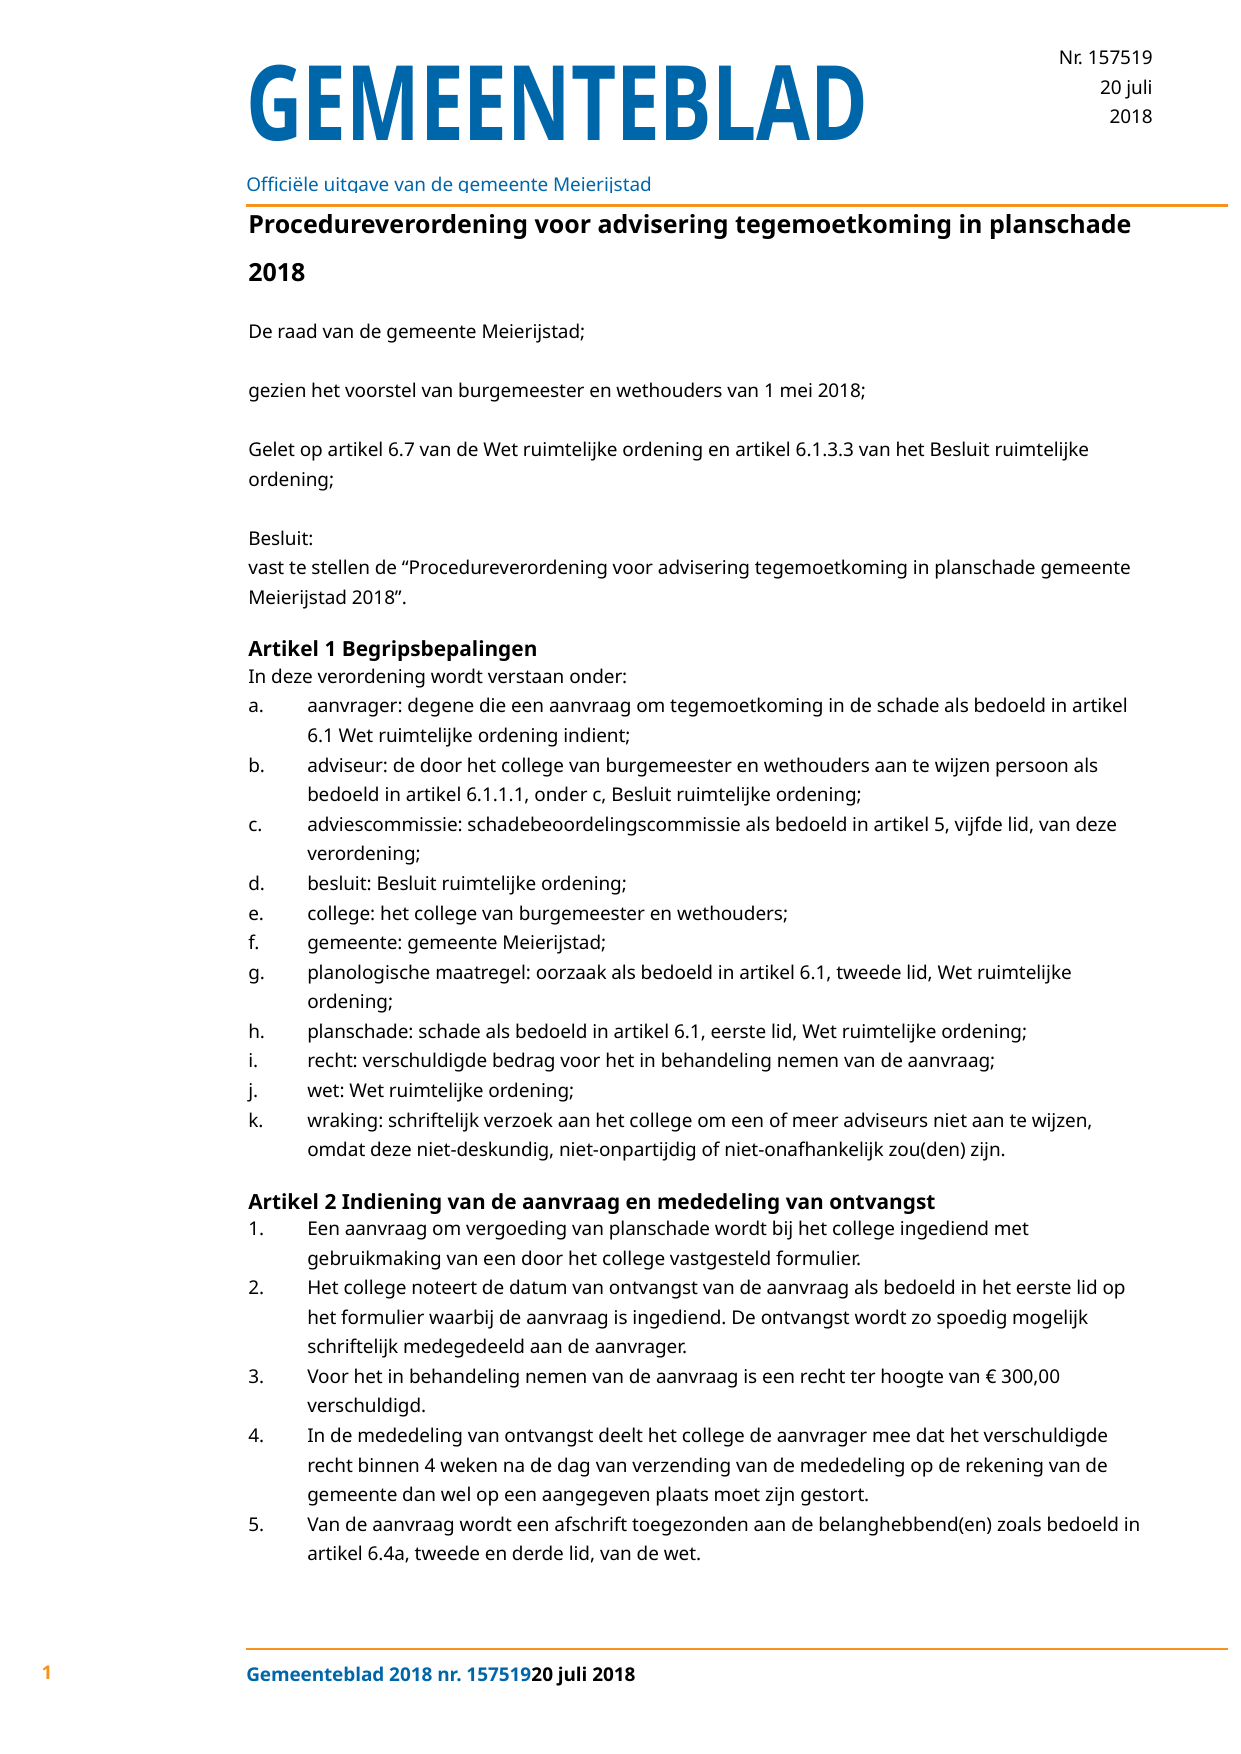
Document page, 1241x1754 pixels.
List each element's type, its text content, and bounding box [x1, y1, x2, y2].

text Gelet op artikel 6.7 van de Wet ruimtelijke ordening en artikel 6.1.3.3 van het Besluit ruimtelijke ordening; [248, 436, 1152, 492]
picture [41, 47, 231, 172]
list college: het college van burgemeester en wethouders; [248, 900, 1152, 925]
list planschade: schade als bedoeld in artikel 6.1, eerste lid, Wet ruimtelijke ordening; [248, 1018, 1152, 1044]
text gezien het voorstel van burgemeester en wethouders van 1 mei 2018; [248, 377, 1152, 403]
list Voor het in behandeling nemen van de aanvraag is een recht ter hoogte van € 300,00 verschuldigd. [248, 1363, 1152, 1418]
list adviseur: de door het college van burgemeester en wethouders aan te wijzen persoon als bedoeld in artikel 6.1.1.1, onder c, Besluit ruimtelijke ordening; [248, 752, 1152, 807]
text Artikel 2 Indiening van de aanvraag en mededeling van ontvangst [248, 1187, 1152, 1215]
list Van de aanvraag wordt een afschrift toegezonden aan de belanghebbend(en) zoals bedoeld in artikel 6.4a, tweede en derde lid, van de wet. [248, 1511, 1152, 1566]
list aanvrager: degene die een aanvraag om tegemoetkoming in de schade als bedoeld in artikel 6.1 Wet ruimtelijke ordening indient; [248, 693, 1152, 748]
list gemeente: gemeente Meierijstad; [248, 929, 1152, 955]
list Een aanvraag om vergoeding van planschade wordt bij het college ingediend met gebruikmaking van een door het college vastgesteld formulier. [248, 1215, 1152, 1271]
text Procedureverordening voor advisering tegemoetkoming in planschade 2018 [248, 207, 1152, 288]
list planologische maatregel: oorzaak als bedoeld in artikel 6.1, tweede lid, Wet ruimtelijke ordening; [248, 959, 1152, 1014]
list In de mededeling van ontvangst deelt het college de aanvrager mee dat het verschuldigde recht binnen 4 weken na de dag van verzending van de mededeling op de rekening van de gemeente dan wel op een aangegeven plaats moet zijn gestort. [248, 1422, 1152, 1507]
list Het college noteert de datum van ontvangst van de aanvraag als bedoeld in het eerste lid op het formulier waarbij de aanvraag is ingediend. De ontvangst wordt zo spoedig mogelijk schriftelijk medegedeeld aan de aanvrager. [248, 1274, 1152, 1359]
list adviescommissie: schadebeoordelingscommissie als bedoeld in artikel 5, vijfde lid, van deze verordening; [248, 811, 1152, 866]
list besluit: Besluit ruimtelijke ordening; [248, 870, 1152, 896]
list wet: Wet ruimtelijke ordening; [248, 1077, 1152, 1103]
text Besluit: [248, 525, 1152, 551]
list recht: verschuldigde bedrag voor het in behandeling nemen van de aanvraag; [248, 1048, 1152, 1073]
text vast te stellen de “Procedureverordening voor advisering tegemoetkoming in planschade gemeente Meierijstad 2018”. [248, 554, 1152, 610]
text De raad van de gemeente Meierijstad; [248, 318, 1152, 344]
text In deze verordening wordt verstaan onder: [248, 663, 1152, 689]
list wraking: schriftelijk verzoek aan het college om een of meer adviseurs niet aan te wijzen, omdat deze niet-deskundig, niet-onpartijdig of niet-onafhankelijk zou(den) zijn. [248, 1107, 1152, 1162]
text Artikel 1 Begripsbepalingen [248, 634, 1152, 663]
